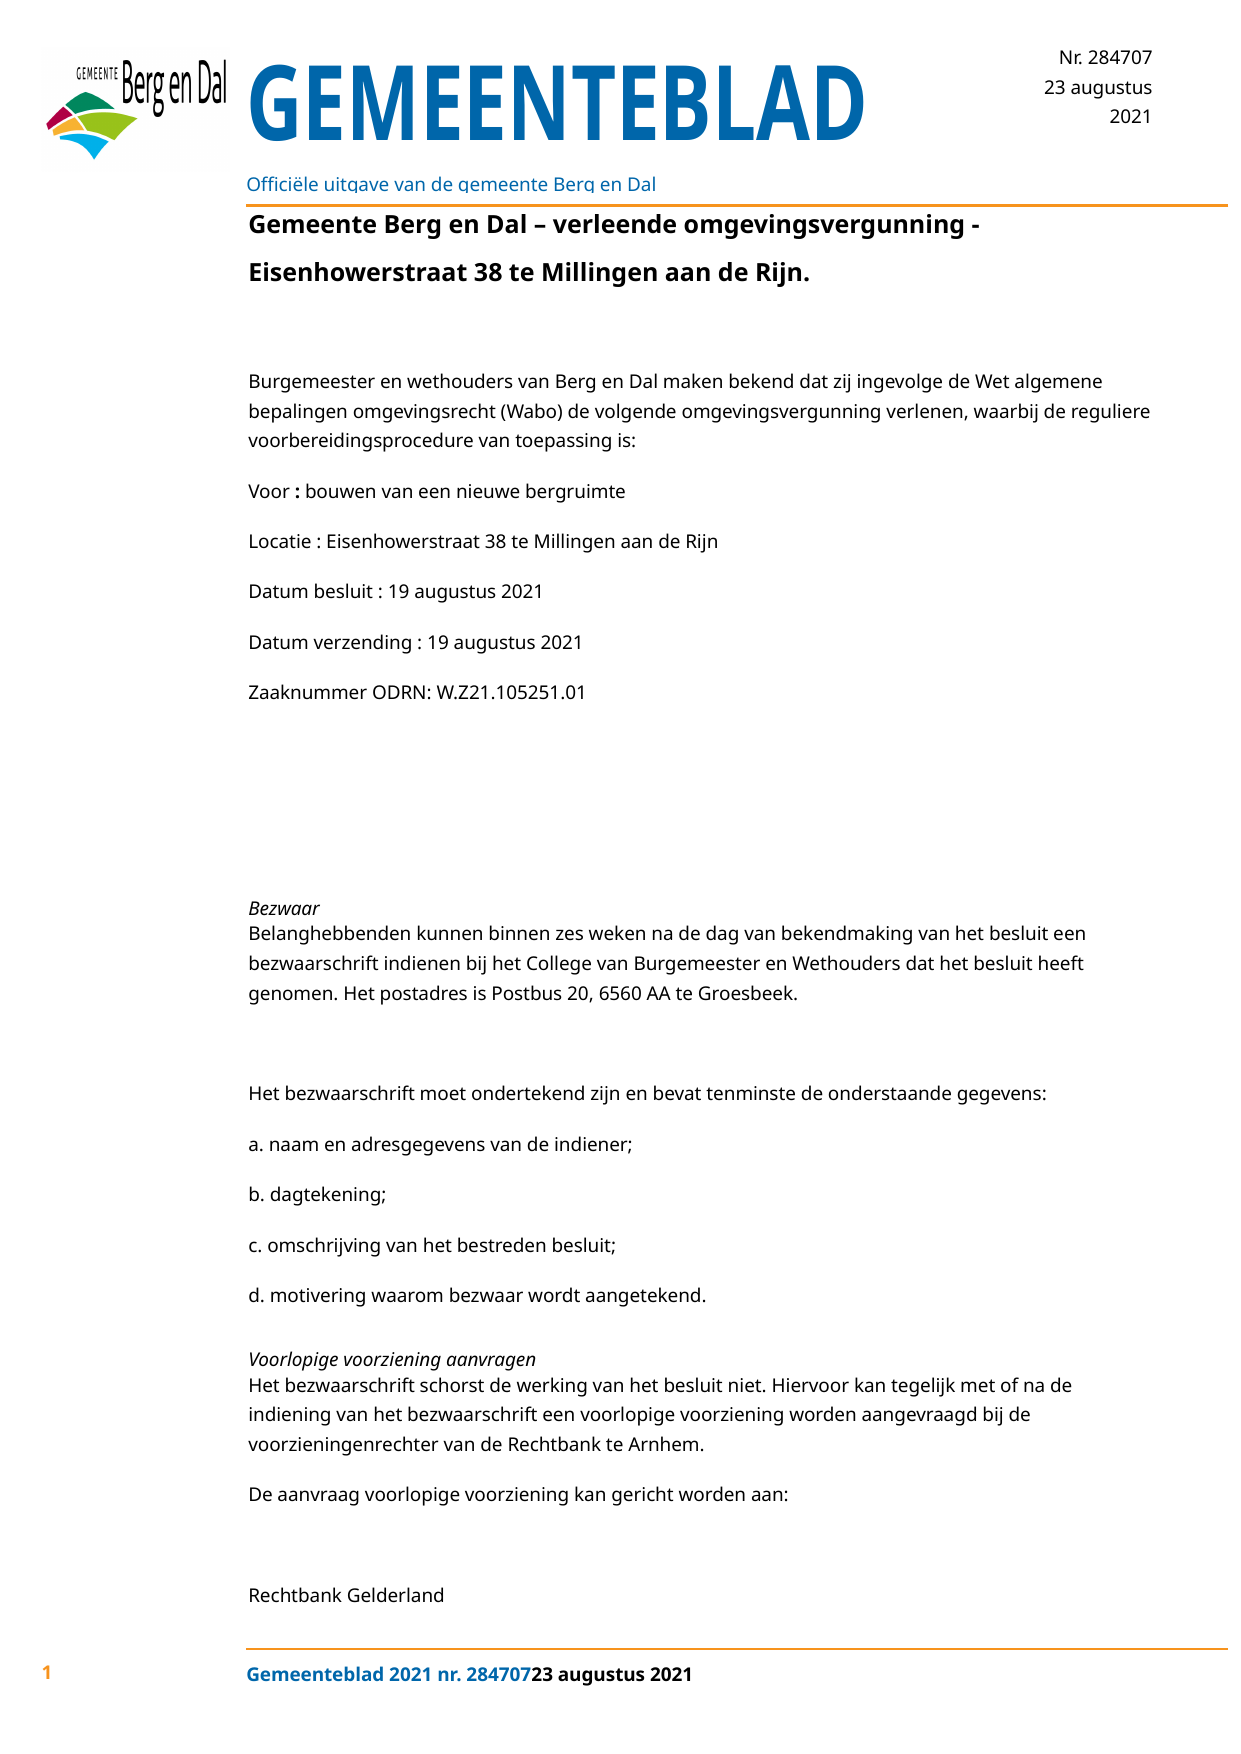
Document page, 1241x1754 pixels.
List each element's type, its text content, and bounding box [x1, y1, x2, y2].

text Burgemeester en wethouders van Berg en Dal maken bekend dat zij ingevolge de Wet algemene bepalingen omgevingsrecht (Wabo) de volgende omgevingsvergunning verlenen, waarbij de reguliere voorbereidingsprocedure van toepassing is: [248, 368, 1152, 453]
text Datum besluit : 19 augustus 2021 [248, 579, 1152, 604]
text Rechtbank Gelderland [248, 1582, 1152, 1608]
text a. naam en adresgegevens van de indiener; [248, 1131, 1152, 1157]
text d. motivering waarom bezwaar wordt aangetekend. [248, 1282, 1152, 1308]
text Het bezwaarschrift schorst de werking van het besluit niet. Hiervoor kan tegelijk met of na de indiening van het bezwaarschrift een voorlopige voorziening worden aangevraagd bij de voorzieningenrechter van de Rechtbank te Arnhem. [248, 1372, 1152, 1457]
text Het bezwaarschrift moet ondertekend zijn en bevat tenminste de onderstaande gegevens: [248, 1081, 1152, 1106]
text Voorlopige voorziening aanvragen [248, 1346, 1152, 1372]
text Locatie : Eisenhowerstraat 38 te Millingen aan de Rijn [248, 528, 1152, 554]
text Bezwaar [248, 895, 1152, 921]
text Datum verzending : 19 augustus 2021 [248, 629, 1152, 655]
text Gemeente Berg en Dal – verleende omgevingsvergunning - Eisenhowerstraat 38 te Millingen aan de Rijn. [248, 207, 1152, 288]
text Belanghebbenden kunnen binnen zes weken na de dag van bekendmaking van het besluit een bezwaarschrift indienen bij het College van Burgemeester en Wethouders dat het besluit heeft genomen. Het postadres is Postbus 20, 6560 AA te Groesbeek. [248, 921, 1152, 1005]
text Zaaknummer ODRN: W.Z21.105251.01 [248, 679, 1152, 705]
text Voor : bouwen van een nieuwe bergruimte [248, 478, 1152, 504]
picture [41, 47, 231, 172]
text De aanvraag voorlopige voorziening kan gericht worden aan: [248, 1481, 1152, 1507]
text c. omschrijving van het bestreden besluit; [248, 1232, 1152, 1257]
text b. dagtekening; [248, 1181, 1152, 1207]
